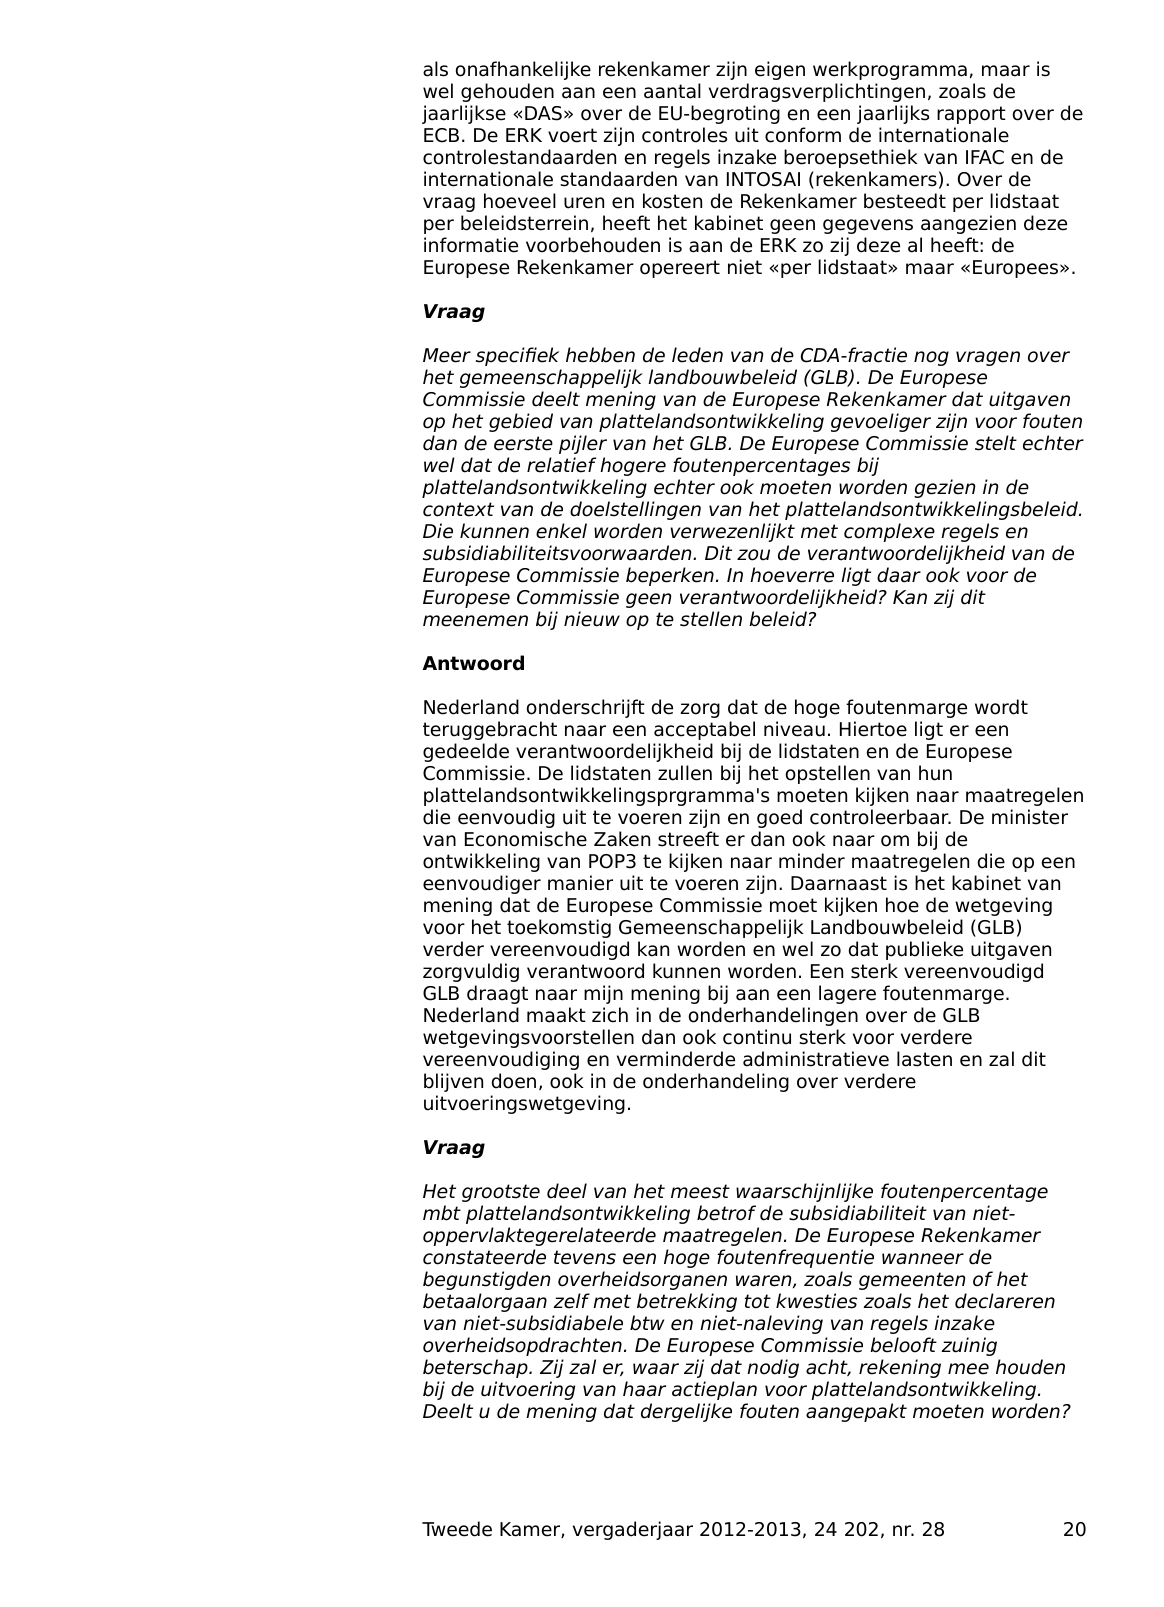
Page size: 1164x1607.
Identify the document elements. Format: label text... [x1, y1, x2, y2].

text Meer specifiek hebben de leden van de CDA-fractie nog vragen over het gemeenschappelijk landbouwbeleid (GLB). De Europese Commissie deelt mening van de Europese Rekenkamer dat uitgaven op het gebied van plattelandsontwikkeling gevoeliger zijn voor fouten dan de eerste pijler van het GLB. De Europese Commissie stelt echter wel dat de relatief hogere foutenpercentages bij plattelandsontwikkeling echter ook moeten worden gezien in de context van de doelstellingen van het plattelandsontwikkelingsbeleid. Die kunnen enkel worden verwezenlijkt met complexe regels en subsidiabiliteitsvoorwaarden. Dit zou de verantwoordelijkheid van de Europese Commissie beperken. In hoeverre ligt daar ook voor de Europese Commissie geen verantwoordelijkheid? Kan zij dit meenemen bij nieuw op te stellen beleid? [422, 345, 1087, 631]
subtitle Vraag [422, 1137, 1087, 1159]
subtitle Antwoord [422, 653, 1087, 675]
text Nederland onderschrijft de zorg dat de hoge foutenmarge wordt teruggebracht naar een acceptabel niveau. Hiertoe ligt er een gedeelde verantwoordelijkheid bij de lidstaten en de Europese Commissie. De lidstaten zullen bij het opstellen van hun plattelandsontwikkelingsprgramma's moeten kijken naar maatregelen die eenvoudig uit te voeren zijn en goed controleerbaar. De minister van Economische Zaken streeft er dan ook naar om bij de ontwikkeling van POP3 te kijken naar minder maatregelen die op een eenvoudiger manier uit te voeren zijn. Daarnaast is het kabinet van mening dat de Europese Commissie moet kijken hoe de wetgeving voor het toekomstig Gemeenschappelijk Landbouwbeleid (GLB) verder vereenvoudigd kan worden en wel zo dat publieke uitgaven zorgvuldig verantwoord kunnen worden. Een sterk vereenvoudigd GLB draagt naar mijn mening bij aan een lagere foutenmarge. Nederland maakt zich in de onderhandelingen over de GLB wetgevingsvoorstellen dan ook continu sterk voor verdere vereenvoudiging en verminderde administratieve lasten en zal dit blijven doen, ook in de onderhandeling over verdere uitvoeringswetgeving. [422, 697, 1087, 1115]
subtitle Vraag [422, 301, 1087, 323]
text Het grootste deel van het meest waarschijnlijke foutenpercentage mbt plattelandsontwikkeling betrof de subsidiabiliteit van niet-oppervlaktegerelateerde maatregelen. De Europese Rekenkamer constateerde tevens een hoge foutenfrequentie wanneer de begunstigden overheidsorganen waren, zoals gemeenten of het betaalorgaan zelf met betrekking tot kwesties zoals het declareren van niet-subsidiabele btw en niet-naleving van regels inzake overheidsopdrachten. De Europese Commissie belooft zuinig beterschap. Zij zal er, waar zij dat nodig acht, rekening mee houden bij de uitvoering van haar actieplan voor plattelandsontwikkeling. Deelt u de mening dat dergelijke fouten aangepakt moeten worden? [422, 1181, 1087, 1423]
text als onafhankelijke rekenkamer zijn eigen werkprogramma, maar is wel gehouden aan een aantal verdragsverplichtingen, zoals de jaarlijkse «DAS» over de EU-begroting en een jaarlijks rapport over de ECB. De ERK voert zijn controles uit conform de internationale controlestandaarden en regels inzake beroepsethiek van IFAC en de internationale standaarden van INTOSAI (rekenkamers). Over de vraag hoeveel uren en kosten de Rekenkamer besteedt per lidstaat per beleidsterrein, heeft het kabinet geen gegevens aangezien deze informatie voorbehouden is aan de ERK zo zij deze al heeft: de Europese Rekenkamer opereert niet «per lidstaat» maar «Europees». [422, 59, 1087, 279]
